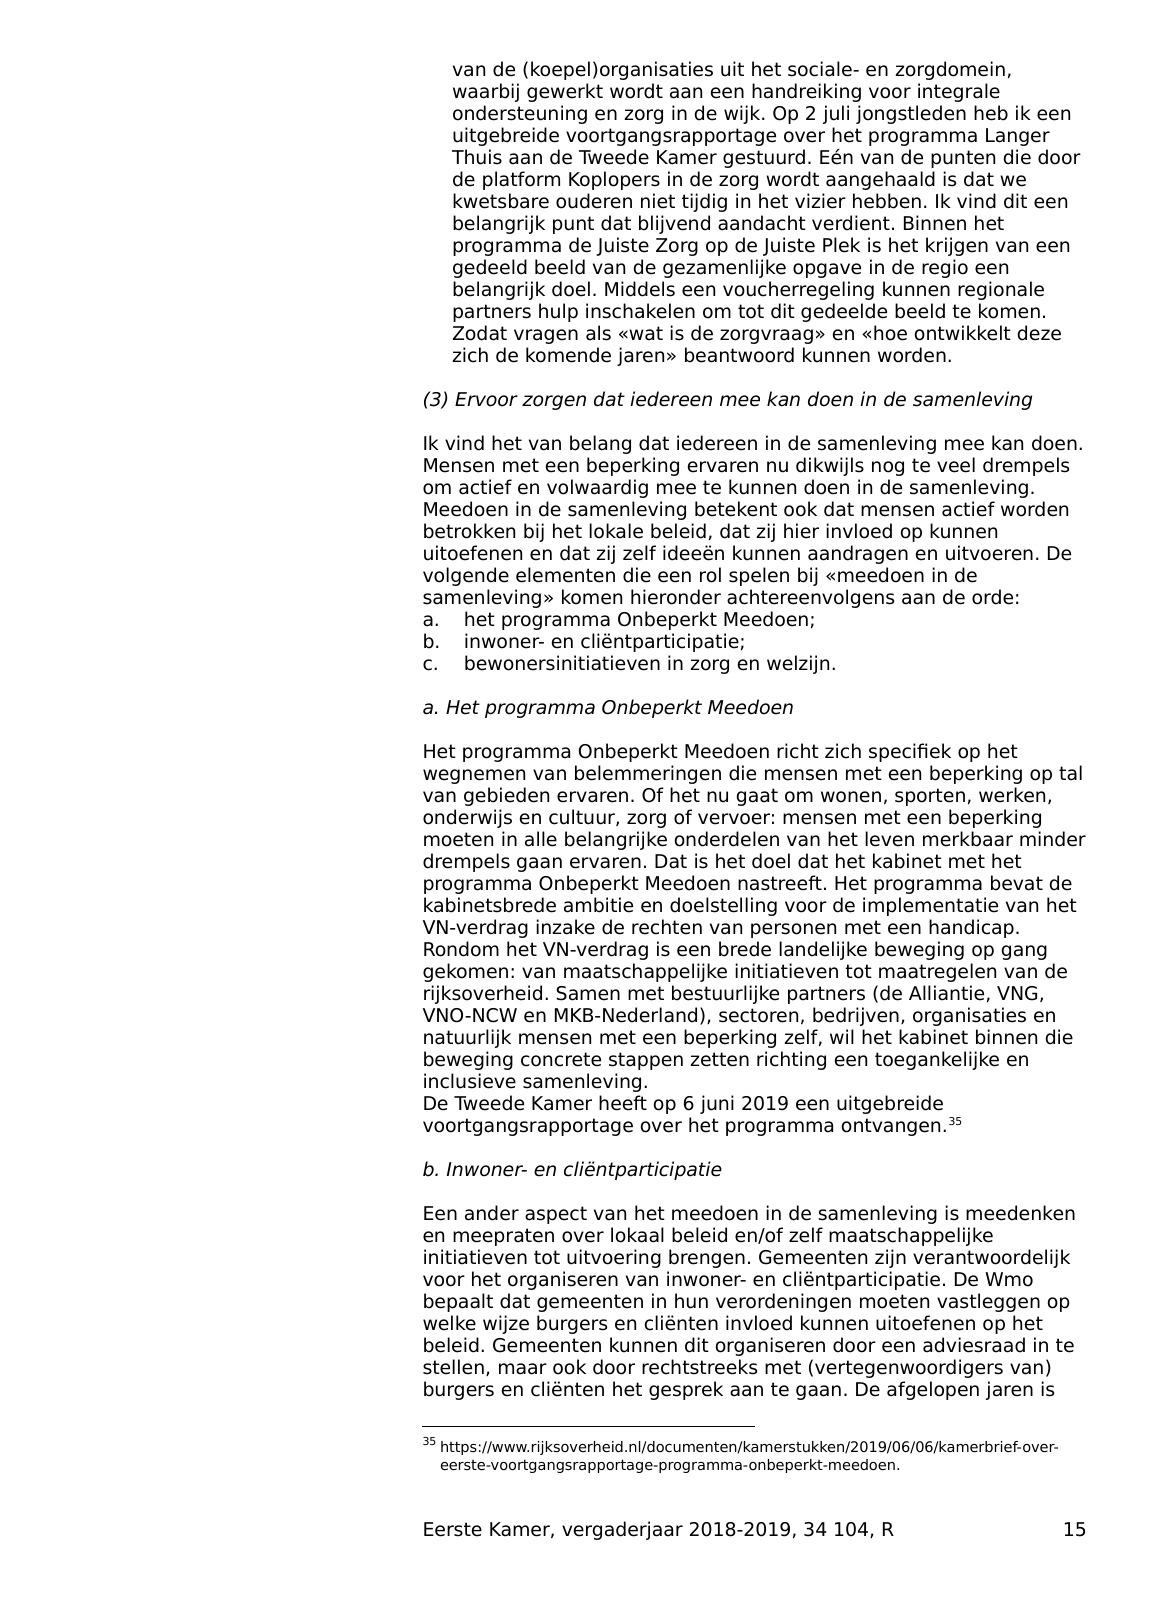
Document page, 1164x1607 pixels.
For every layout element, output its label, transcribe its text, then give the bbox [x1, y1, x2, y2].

text b. inwoner- en cliëntparticipatie; [422, 631, 1087, 653]
text Een ander aspect van het meedoen in de samenleving is meedenken en meepraten over lokaal beleid en/of zelf maatschappelijke initiatieven tot uitvoering brengen. Gemeenten zijn verantwoordelijk voor het organiseren van inwoner- en cliëntparticipatie. De Wmo bepaalt dat gemeenten in hun verordeningen moeten vastleggen op welke wijze burgers en cliënten invloed kunnen uitoefenen op het beleid. Gemeenten kunnen dit organiseren door een adviesraad in te stellen, maar ook door rechtstreeks met (vertegenwoordigers van) burgers en cliënten het gesprek aan te gaan. De afgelopen jaren is [422, 1203, 1087, 1401]
text https://www.rijksoverheid.nl/documenten/kamerstukken/2019/06/06/kamerbrief-over-eerste-voortgangsrapportage-programma-onbeperkt-meedoen. [422, 1435, 1087, 1474]
text a. het programma Onbeperkt Meedoen; [422, 609, 1087, 631]
text Het programma Onbeperkt Meedoen richt zich specifiek op het wegnemen van belemmeringen die mensen met een beperking op tal van gebieden ervaren. Of het nu gaat om wonen, sporten, werken, onderwijs en cultuur, zorg of vervoer: mensen met een beperking moeten in alle belangrijke onderdelen van het leven merkbaar minder drempels gaan ervaren. Dat is het doel dat het kabinet met het programma Onbeperkt Meedoen nastreeft. Het programma bevat de kabinetsbrede ambitie en doelstelling voor de implementatie van het VN-verdrag inzake de rechten van personen met een handicap. Rondom het VN-verdrag is een brede landelijke beweging op gang gekomen: van maatschappelijke initiatieven tot maatregelen van de rijksoverheid. Samen met bestuurlijke partners (de Alliantie, VNG, VNO-NCW en MKB-Nederland), sectoren, bedrijven, organisaties en natuurlijk mensen met een beperking zelf, wil het kabinet binnen die beweging concrete stappen zetten richting een toegankelijke en inclusieve samenleving. [422, 741, 1087, 1093]
text Ik vind het van belang dat iedereen in de samenleving mee kan doen. Mensen met een beperking ervaren nu dikwijls nog te veel drempels om actief en volwaardig mee te kunnen doen in de samenleving. Meedoen in de samenleving betekent ook dat mensen actief worden betrokken bij het lokale beleid, dat zij hier invloed op kunnen uitoefenen en dat zij zelf ideeën kunnen aandragen en uitvoeren. De volgende elementen die een rol spelen bij «meedoen in de samenleving» komen hieronder achtereenvolgens aan de orde: [422, 433, 1087, 609]
text c. bewonersinitiatieven in zorg en welzijn. [422, 653, 1087, 675]
subtitle (3) Ervoor zorgen dat iedereen mee kan doen in de samenleving [422, 389, 1087, 411]
subtitle b. Inwoner- en cliëntparticipatie [422, 1159, 1087, 1181]
text De Tweede Kamer heeft op 6 juni 2019 een uitgebreide voortgangsrapportage over het programma ontvangen. [422, 1093, 1087, 1137]
subtitle a. Het programma Onbeperkt Meedoen [422, 697, 1087, 719]
text van de (koepel)organisaties uit het sociale- en zorgdomein, waarbij gewerkt wordt aan een handreiking voor integrale ondersteuning en zorg in de wijk. Op 2 juli jongstleden heb ik een uitgebreide voortgangsrapportage over het programma Langer Thuis aan de Tweede Kamer gestuurd. Eén van de punten die door de platform Koplopers in de zorg wordt aangehaald is dat we kwetsbare ouderen niet tijdig in het vizier hebben. Ik vind dit een belangrijk punt dat blijvend aandacht verdient. Binnen het programma de Juiste Zorg op de Juiste Plek is het krijgen van een gedeeld beeld van de gezamenlijke opgave in de regio een belangrijk doel. Middels een voucherregeling kunnen regionale partners hulp inschakelen om tot dit gedeelde beeld te komen. Zodat vragen als «wat is de zorgvraag» en «hoe ontwikkelt deze zich de komende jaren» beantwoord kunnen worden. [422, 59, 1087, 367]
